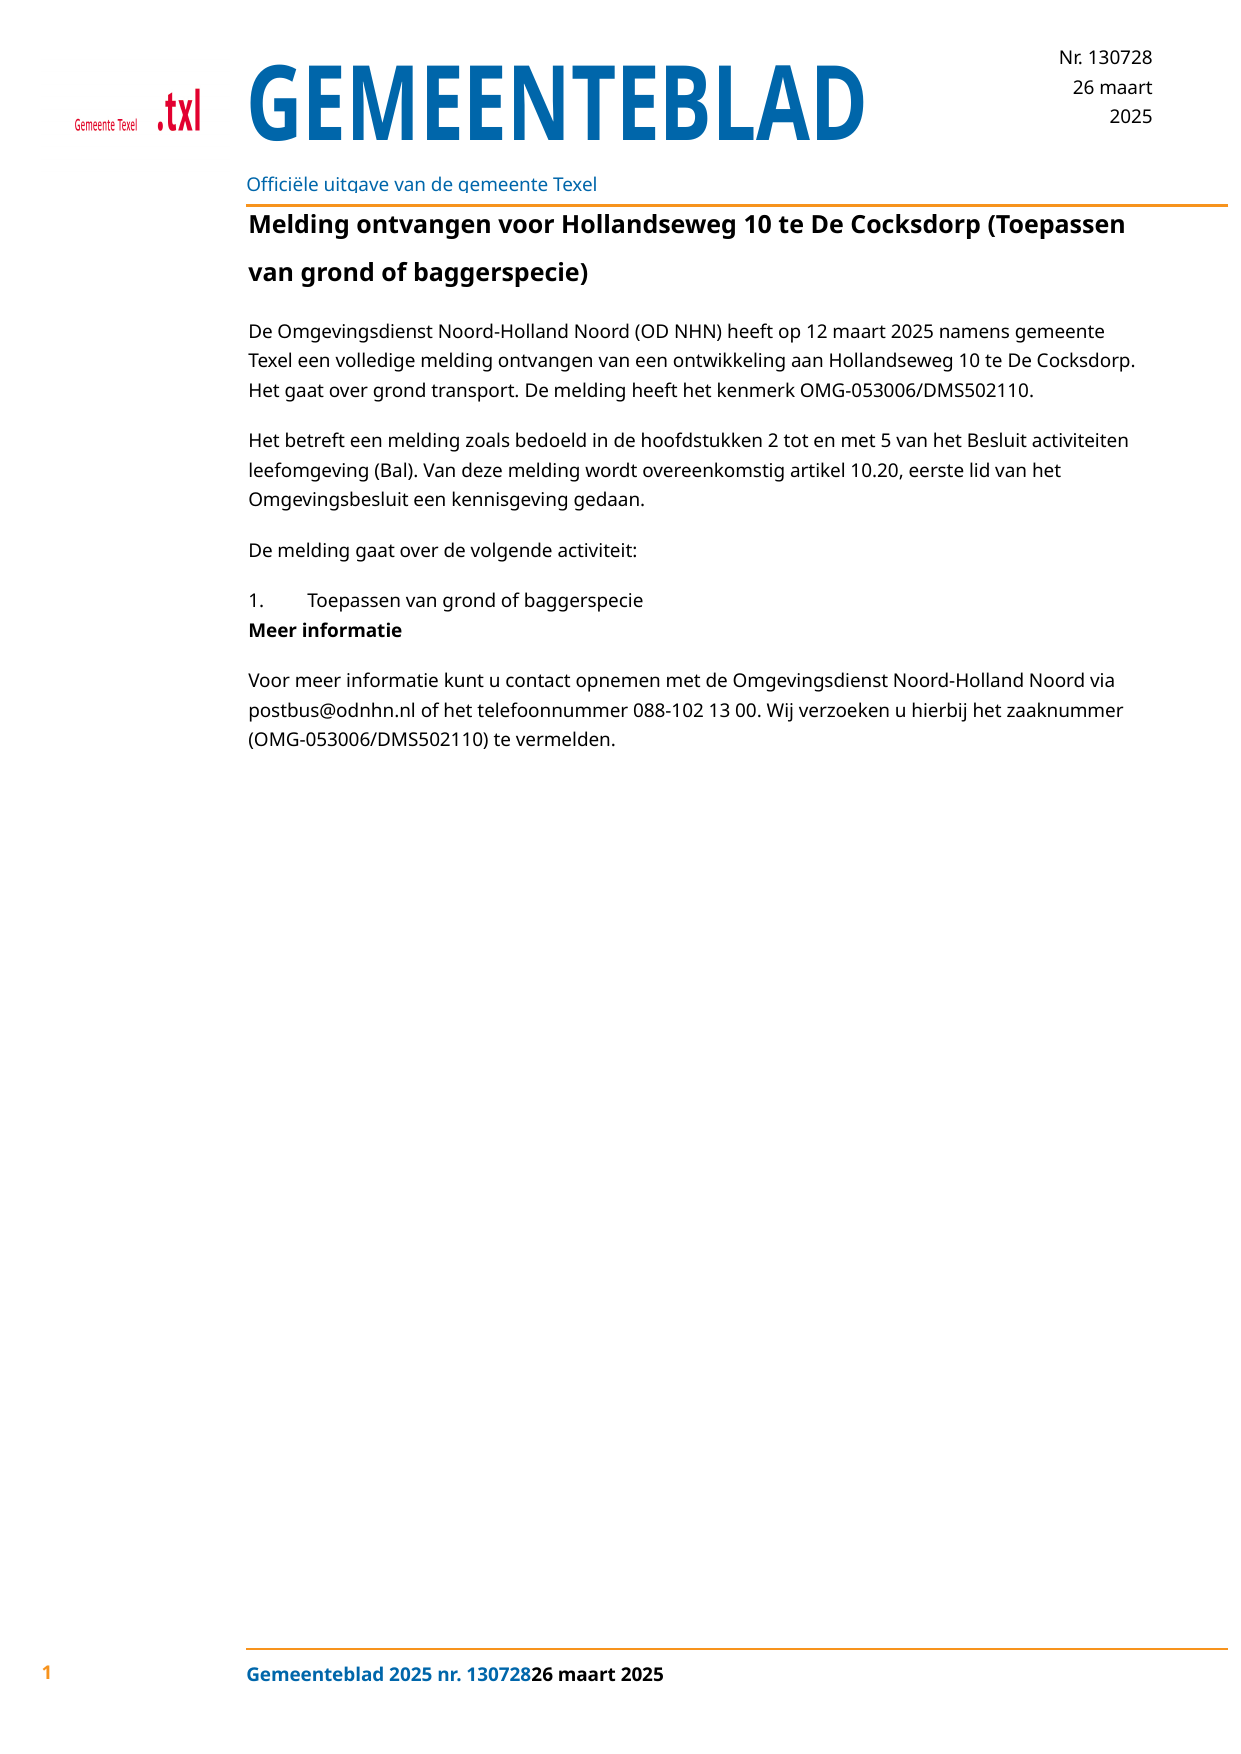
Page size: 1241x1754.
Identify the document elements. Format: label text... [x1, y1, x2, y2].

picture [41, 47, 231, 172]
text Melding ontvangen voor Hollandseweg 10 te De Cocksdorp (Toepassen van grond of baggerspecie) [248, 207, 1152, 288]
text Voor meer informatie kunt u contact opnemen met de Omgevingsdienst Noord-Holland Noord via postbus@odnhn.nl of het telefoonnummer 088-102 13 00. Wij verzoeken u hierbij het zaaknummer (OMG-053006/DMS502110) te vermelden. [248, 667, 1152, 752]
text Het betreft een melding zoals bedoeld in de hoofdstukken 2 tot en met 5 van het Besluit activiteiten leefomgeving (Bal). Van deze melding wordt overeenkomstig artikel 10.20, eerste lid van het Omgevingsbesluit een kennisgeving gedaan. [248, 427, 1152, 512]
list Toepassen van grond of baggerspecie [248, 587, 1152, 613]
text Meer informatie [248, 617, 1152, 643]
text De Omgevingsdienst Noord-Holland Noord (OD NHN) heeft op 12 maart 2025 namens gemeente Texel een volledige melding ontvangen van een ontwikkeling aan Hollandseweg 10 te De Cocksdorp. Het gaat over grond transport. De melding heeft het kenmerk OMG-053006/DMS502110. [248, 318, 1152, 403]
text De melding gaat over de volgende activiteit: [248, 537, 1152, 563]
